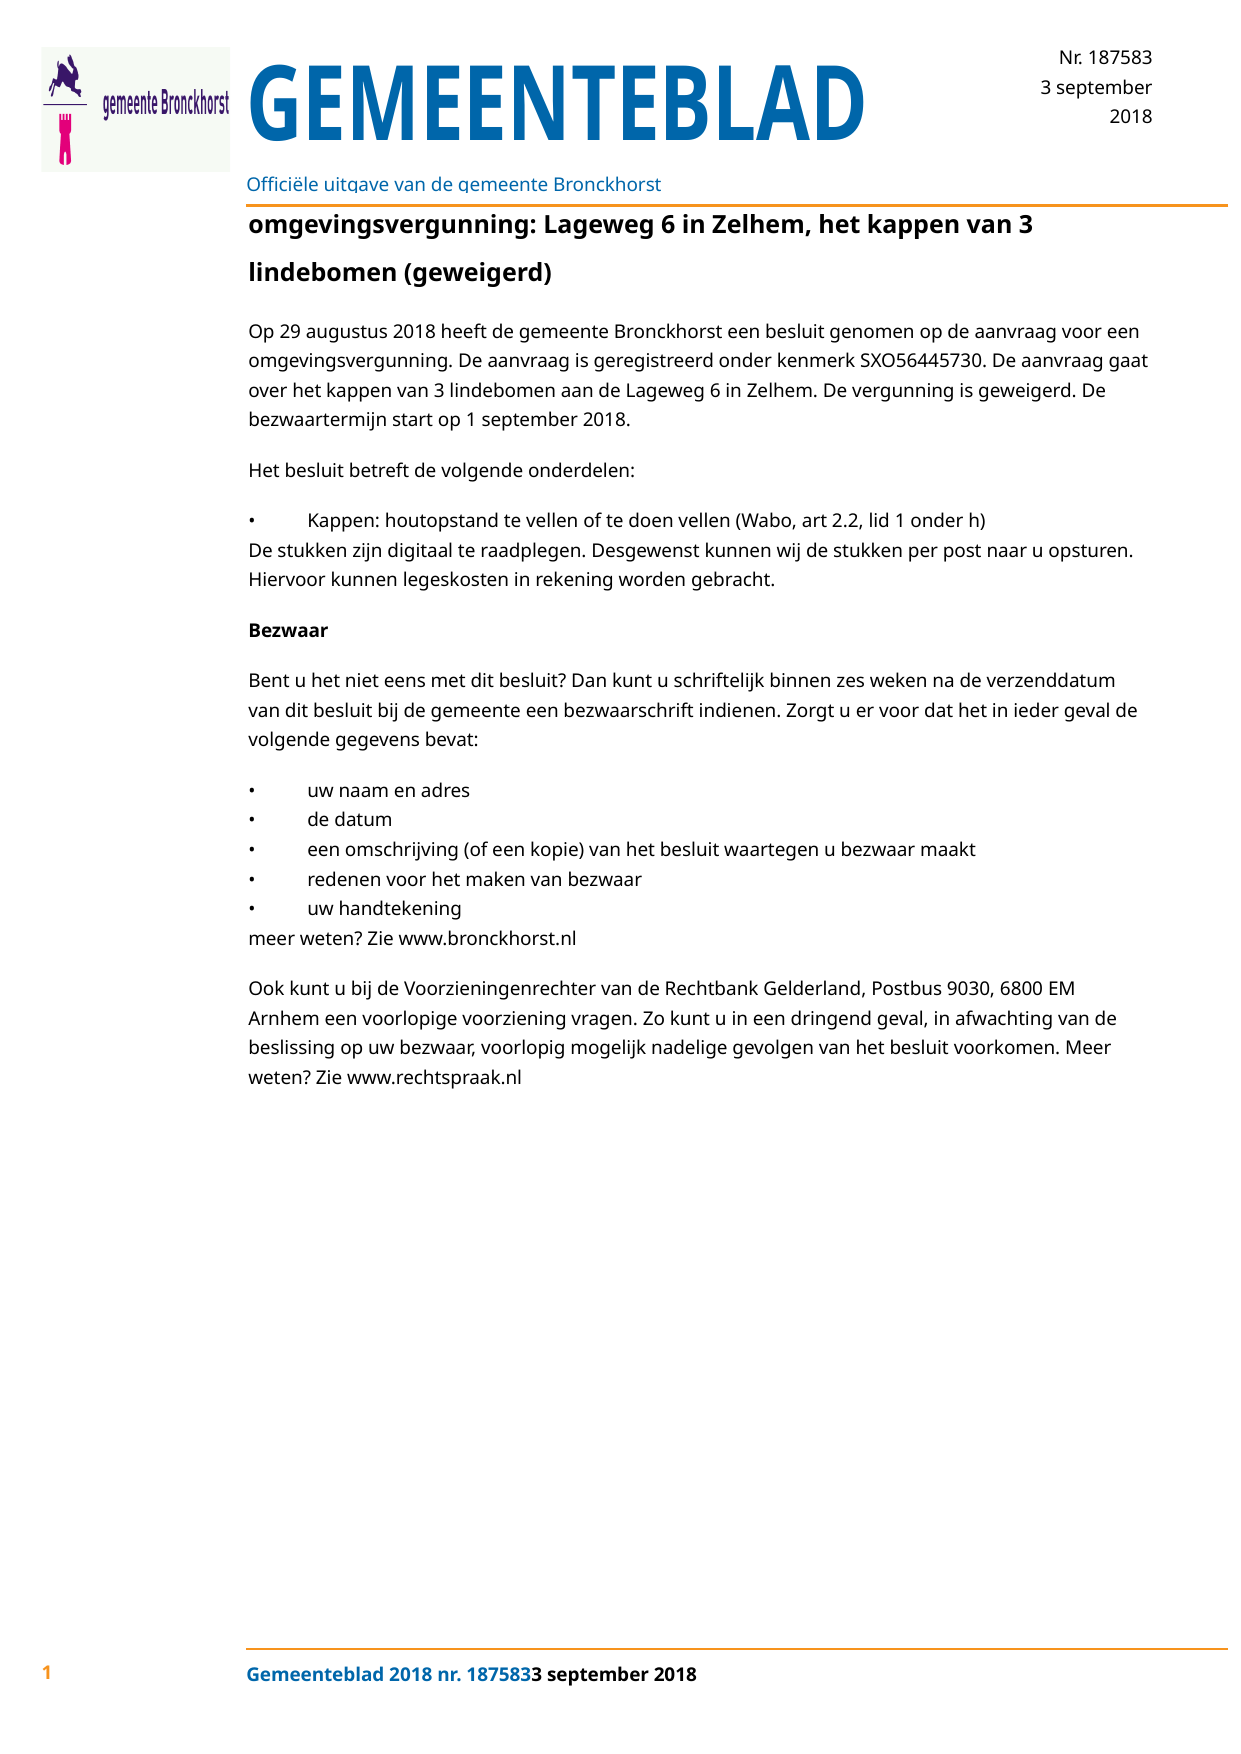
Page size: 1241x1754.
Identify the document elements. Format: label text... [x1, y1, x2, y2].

text meer weten? Zie www.bronckhorst.nl [248, 925, 1152, 951]
text Bent u het niet eens met dit besluit? Dan kunt u schriftelijk binnen zes weken na de verzenddatum van dit besluit bij de gemeente een bezwaarschrift indienen. Zorgt u er voor dat het in ieder geval de volgende gegevens bevat: [248, 667, 1152, 752]
text Ook kunt u bij de Voorzieningenrechter van de Rechtbank Gelderland, Postbus 9030, 6800 EM Arnhem een voorlopige voorziening vragen. Zo kunt u in een dringend geval, in afwachting van de beslissing op uw bezwaar, voorlopig mogelijk nadelige gevolgen van het besluit voorkomen. Meer weten? Zie www.rechtspraak.nl [248, 975, 1152, 1090]
list een omschrijving (of een kopie) van het besluit waartegen u bezwaar maakt [248, 836, 1152, 862]
list uw naam en adres [248, 777, 1152, 803]
text Op 29 augustus 2018 heeft de gemeente Bronckhorst een besluit genomen op de aanvraag voor een omgevingsvergunning. De aanvraag is geregistreerd onder kenmerk SXO56445730. De aanvraag gaat over het kappen van 3 lindebomen aan de Lageweg 6 in Zelhem. De vergunning is geweigerd. De bezwaartermijn start op 1 september 2018. [248, 318, 1152, 432]
list uw handtekening [248, 895, 1152, 921]
text De stukken zijn digitaal te raadplegen. Desgewenst kunnen wij de stukken per post naar u opsturen. Hiervoor kunnen legeskosten in rekening worden gebracht. [248, 537, 1152, 592]
list de datum [248, 807, 1152, 832]
list Kappen: houtopstand te vellen of te doen vellen (Wabo, art 2.2, lid 1 onder h) [248, 507, 1152, 533]
text Bezwaar [248, 617, 1152, 643]
text omgevingsvergunning: Lageweg 6 in Zelhem, het kappen van 3 lindebomen (geweigerd) [248, 207, 1152, 288]
list redenen voor het maken van bezwaar [248, 866, 1152, 892]
picture [41, 47, 231, 172]
text Het besluit betreft de volgende onderdelen: [248, 457, 1152, 483]
